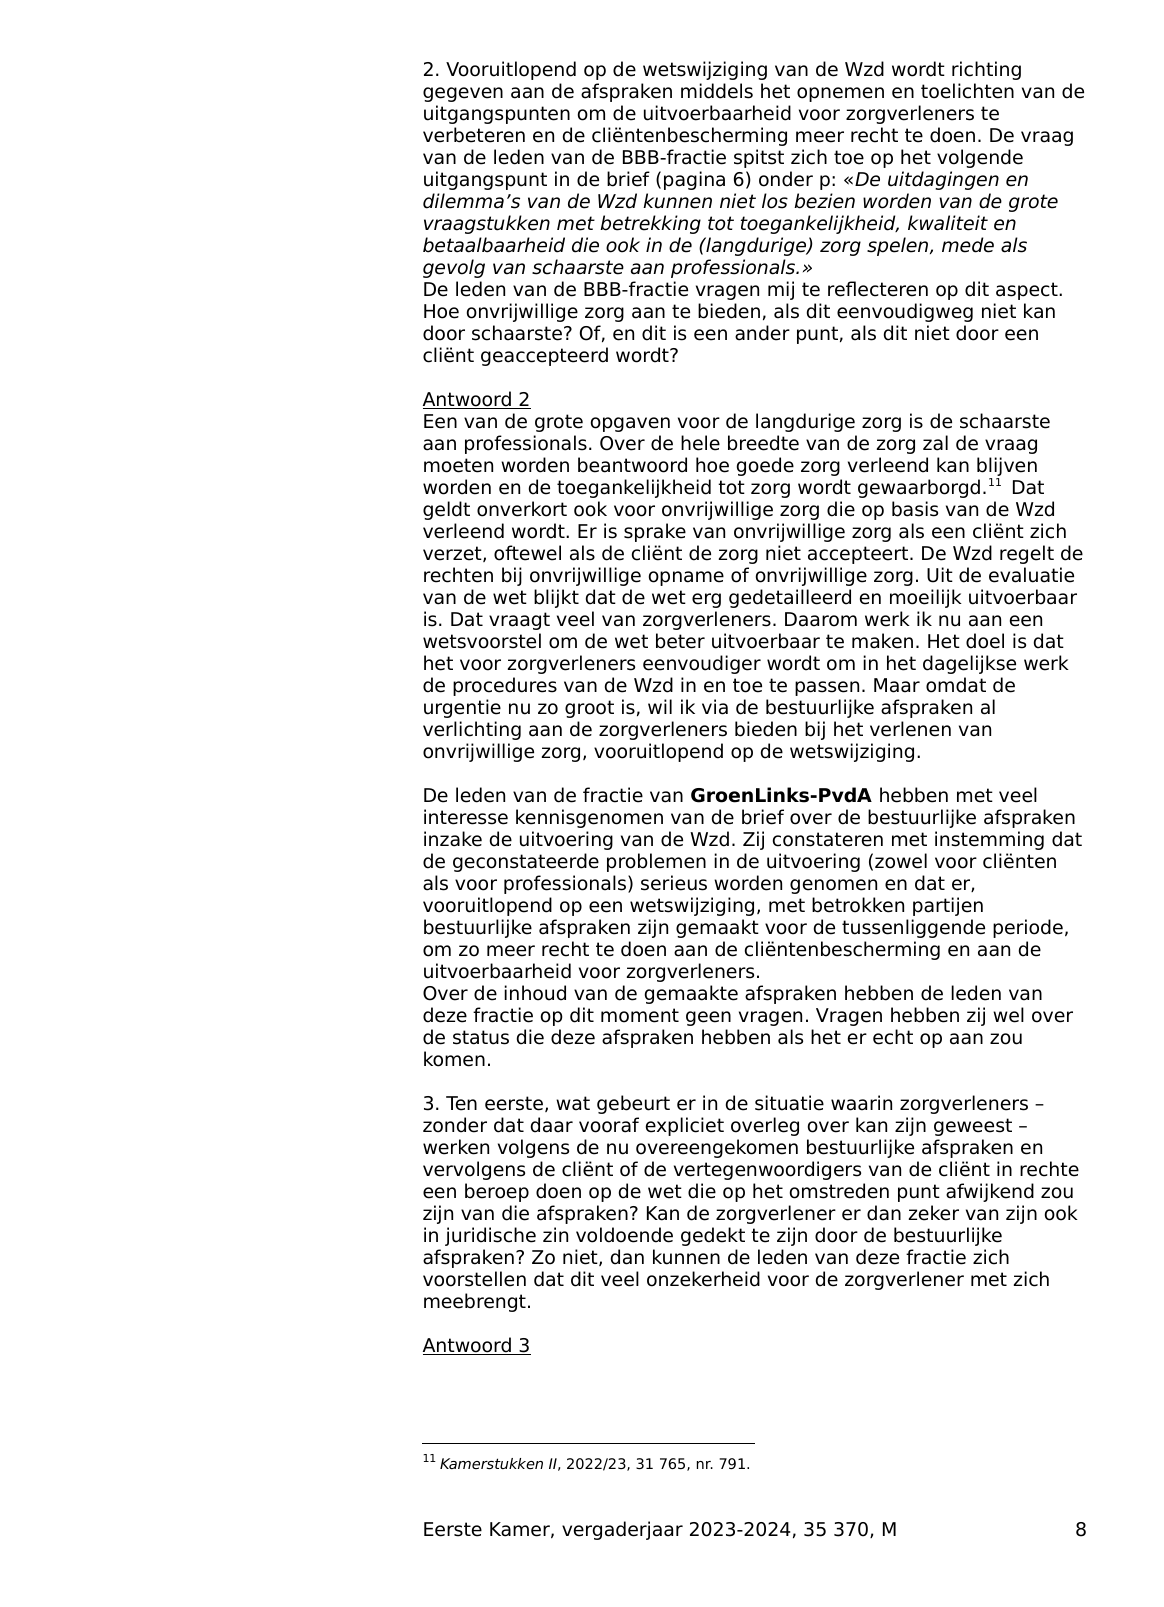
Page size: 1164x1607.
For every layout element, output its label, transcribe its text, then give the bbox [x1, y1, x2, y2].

text Kamerstukken II, 2022/23, 31 765, nr. 791. [422, 1452, 1087, 1474]
text De leden van de BBB-fractie vragen mij te reflecteren op dit aspect. Hoe onvrijwillige zorg aan te bieden, als dit eenvoudigweg niet kan door schaarste? Of, en dit is een ander punt, als dit niet door een cliënt geaccepteerd wordt? [422, 279, 1087, 367]
text Antwoord 3 [422, 1335, 1087, 1357]
text De leden van de fractie van GroenLinks-PvdA hebben met veel interesse kennisgenomen van de brief over de bestuurlijke afspraken inzake de uitvoering van de Wzd. Zij constateren met instemming dat de geconstateerde problemen in de uitvoering (zowel voor cliënten als voor professionals) serieus worden genomen en dat er, vooruitlopend op een wetswijziging, met betrokken partijen bestuurlijke afspraken zijn gemaakt voor de tussenliggende periode, om zo meer recht te doen aan de cliëntenbescherming en aan de uitvoerbaarheid voor zorgverleners. [422, 785, 1087, 983]
text 2. Vooruitlopend op de wetswijziging van de Wzd wordt richting gegeven aan de afspraken middels het opnemen en toelichten van de uitgangspunten om de uitvoerbaarheid voor zorgverleners te verbeteren en de cliëntenbescherming meer recht te doen. De vraag van de leden van de BBB-fractie spitst zich toe op het volgende uitgangspunt in de brief (pagina 6) onder p: «De uitdagingen en dilemma’s van de Wzd kunnen niet los bezien worden van de grote vraagstukken met betrekking tot toegankelijkheid, kwaliteit en betaalbaarheid die ook in de (langdurige) zorg spelen, mede als gevolg van schaarste aan professionals.» [422, 59, 1087, 279]
text Een van de grote opgaven voor de langdurige zorg is de schaarste aan professionals. Over de hele breedte van de zorg zal de vraag moeten worden beantwoord hoe goede zorg verleend kan blijven worden en de toegankelijkheid tot zorg wordt gewaarborgd. Dat geldt onverkort ook voor onvrijwillige zorg die op basis van de Wzd verleend wordt. Er is sprake van onvrijwillige zorg als een cliënt zich verzet, oftewel als de cliënt de zorg niet accepteert. De Wzd regelt de rechten bij onvrijwillige opname of onvrijwillige zorg. Uit de evaluatie van de wet blijkt dat de wet erg gedetailleerd en moeilijk uitvoerbaar is. Dat vraagt veel van zorgverleners. Daarom werk ik nu aan een wetsvoorstel om de wet beter uitvoerbaar te maken. Het doel is dat het voor zorgverleners eenvoudiger wordt om in het dagelijkse werk de procedures van de Wzd in en toe te passen. Maar omdat de urgentie nu zo groot is, wil ik via de bestuurlijke afspraken al verlichting aan de zorgverleners bieden bij het verlenen van onvrijwillige zorg, vooruitlopend op de wetswijziging. [422, 411, 1087, 763]
text Over de inhoud van de gemaakte afspraken hebben de leden van deze fractie op dit moment geen vragen. Vragen hebben zij wel over de status die deze afspraken hebben als het er echt op aan zou komen. [422, 983, 1087, 1071]
text Antwoord 2 [422, 389, 1087, 411]
text 3. Ten eerste, wat gebeurt er in de situatie waarin zorgverleners – zonder dat daar vooraf expliciet overleg over kan zijn geweest – werken volgens de nu overeengekomen bestuurlijke afspraken en vervolgens de cliënt of de vertegenwoordigers van de cliënt in rechte een beroep doen op de wet die op het omstreden punt afwijkend zou zijn van die afspraken? Kan de zorgverlener er dan zeker van zijn ook in juridische zin voldoende gedekt te zijn door de bestuurlijke afspraken? Zo niet, dan kunnen de leden van deze fractie zich voorstellen dat dit veel onzekerheid voor de zorgverlener met zich meebrengt. [422, 1093, 1087, 1312]
